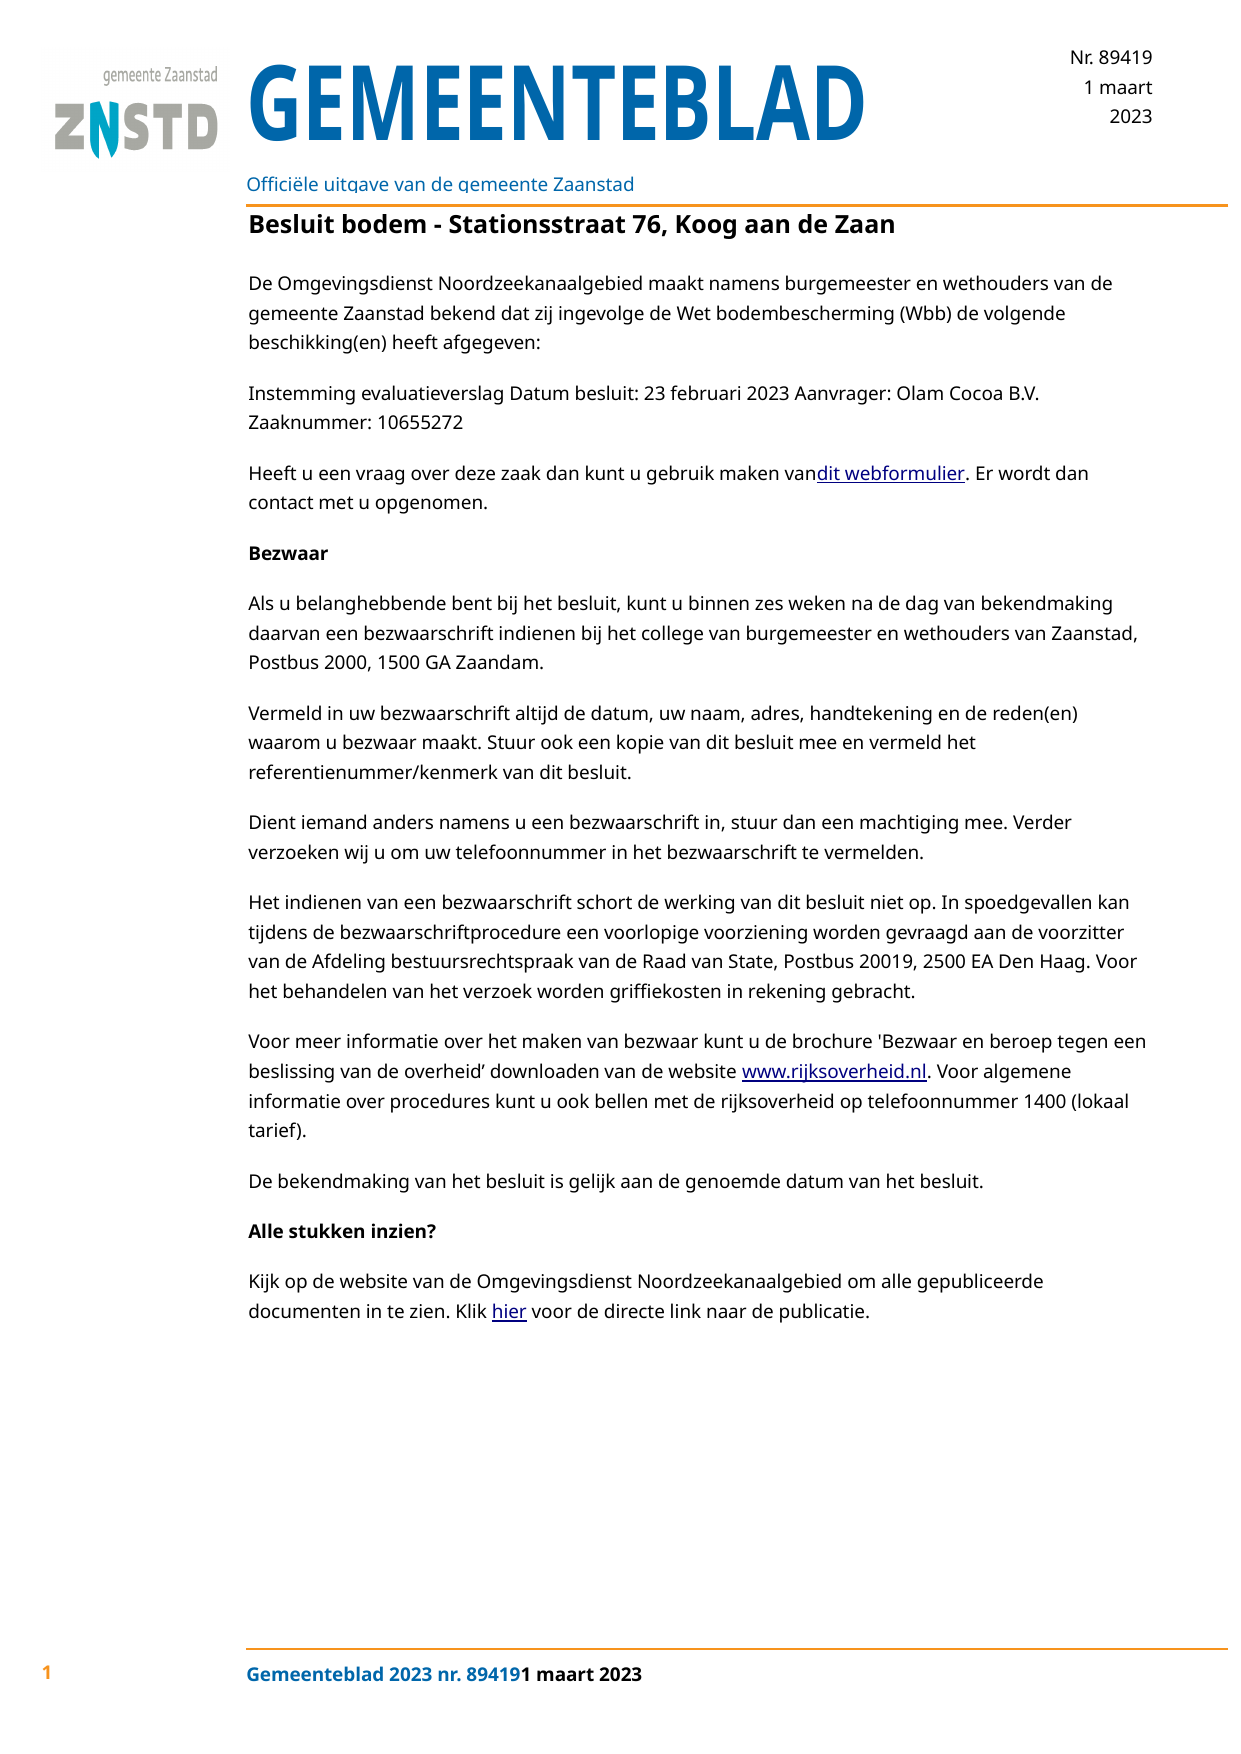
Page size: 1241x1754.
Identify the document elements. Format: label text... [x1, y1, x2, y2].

text Heeft u een vraag over deze zaak dan kunt u gebruik maken vandit webformulier. Er wordt dan contact met u opgenomen. [248, 460, 1152, 515]
text Het indienen van een bezwaarschrift schort de werking van dit besluit niet op. In spoedgevallen kan tijdens de bezwaarschriftprocedure een voorlopige voorziening worden gevraagd aan de voorzitter van de Afdeling bestuursrechtspraak van de Raad van State, Postbus 20019, 2500 EA Den Haag. Voor het behandelen van het verzoek worden griffiekosten in rekening gebracht. [248, 889, 1152, 1004]
picture [41, 47, 231, 172]
text Als u belanghebbende bent bij het besluit, kunt u binnen zes weken na de dag van bekendmaking daarvan een bezwaarschrift indienen bij het college van burgemeester en wethouders van Zaanstad, Postbus 2000, 1500 GA Zaandam. [248, 590, 1152, 675]
text Besluit bodem - Stationsstraat 76, Koog aan de Zaan [248, 207, 1152, 241]
text Bezwaar [248, 540, 1152, 566]
text De bekendmaking van het besluit is gelijk aan de genoemde datum van het besluit. [248, 1168, 1152, 1193]
text Alle stukken inzien? [248, 1218, 1152, 1244]
text De Omgevingsdienst Noordzeekanaalgebied maakt namens burgemeester en wethouders van de gemeente Zaanstad bekend dat zij ingevolge de Wet bodembescherming (Wbb) de volgende beschikking(en) heeft afgegeven: [248, 270, 1152, 355]
text Kijk op de website van de Omgevingsdienst Noordzeekanaalgebied om alle gepubliceerde documenten in te zien. Klik hier voor de directe link naar de publicatie. [248, 1269, 1152, 1324]
text Vermeld in uw bezwaarschrift altijd de datum, uw naam, adres, handtekening en de reden(en) waarom u bezwaar maakt. Stuur ook een kopie van dit besluit mee en vermeld het referentienummer/kenmerk van dit besluit. [248, 700, 1152, 785]
text Instemming evaluatieverslag Datum besluit: 23 februari 2023 Aanvrager: Olam Cocoa B.V. Zaaknummer: 10655272 [248, 380, 1152, 435]
text Dient iemand anders namens u een bezwaarschrift in, stuur dan een machtiging mee. Verder verzoeken wij u om uw telefoonnummer in het bezwaarschrift te vermelden. [248, 809, 1152, 865]
text Voor meer informatie over het maken van bezwaar kunt u de brochure 'Bezwaar en beroep tegen een beslissing van de overheid’ downloaden van de website www.rijksoverheid.nl. Voor algemene informatie over procedures kunt u ook bellen met de rijksoverheid op telefoonnummer 1400 (lokaal tarief). [248, 1029, 1152, 1143]
